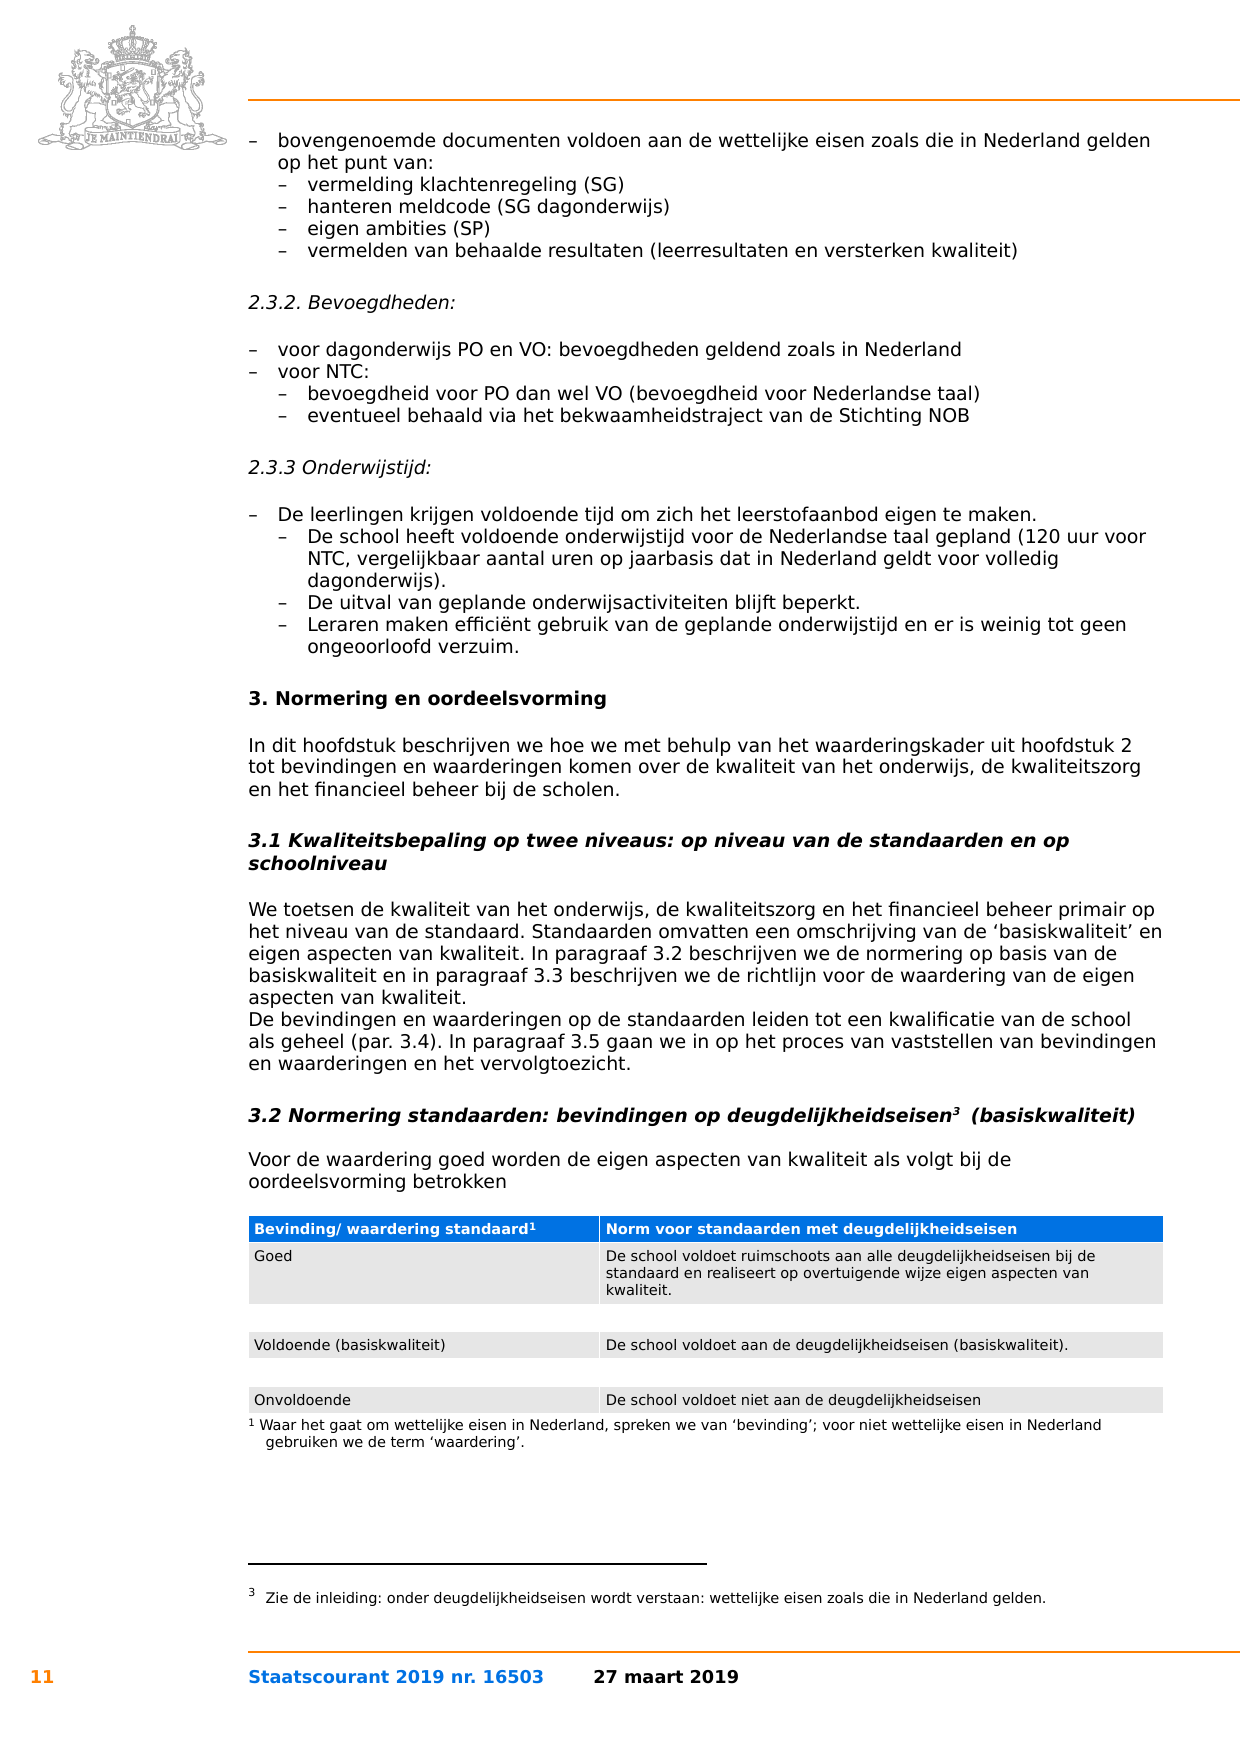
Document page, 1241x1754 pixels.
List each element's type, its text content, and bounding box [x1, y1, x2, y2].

text – eigen ambities (SP) [278, 218, 1163, 240]
text – voor dagonderwijs PO en VO: bevoegdheden geldend zoals in Nederland [248, 339, 1163, 361]
table_header Bevinding/ waardering standaard1 [249, 1216, 599, 1242]
text – bevoegdheid voor PO dan wel VO (bevoegdheid voor Nederlandse taal) [278, 383, 1163, 405]
subtitle 3.2 Normering standaarden: bevindingen op deugdelijkheidseisen (basiskwaliteit) [248, 1105, 1163, 1127]
subtitle 3. Normering en oordeelsvorming [248, 687, 1163, 709]
text De bevindingen en waarderingen op de standaarden leiden tot een kwalificatie van de school als geheel (par. 3.4). In paragraaf 3.5 gaan we in op het proces van vaststellen van bevindingen en waarderingen en het vervolgtoezicht. [248, 1009, 1163, 1075]
text Voor de waardering goed worden de eigen aspecten van kwaliteit als volgt bij de oordeelsvorming betrokken [248, 1149, 1163, 1193]
table_header Norm voor standaarden met deugdelijkheidseisen [600, 1216, 1163, 1242]
picture [38, 25, 227, 150]
text – Leraren maken efficiënt gebruik van de geplande onderwijstijd en er is weinig tot geen ongeoorloofd verzuim. [278, 613, 1163, 657]
subtitle 3.1 Kwaliteitsbepaling op twee niveaus: op niveau van de standaarden en op schoolniveau [248, 830, 1163, 874]
text – De leerlingen krijgen voldoende tijd om zich het leerstofaanbod eigen te maken. [248, 504, 1163, 526]
table_cell [249, 1305, 599, 1331]
text We toetsen de kwaliteit van het onderwijs, de kwaliteitszorg en het financieel beheer primair op het niveau van de standaard. Standaarden omvatten een omschrijving van de ‘basiskwaliteit’ en eigen aspecten van kwaliteit. In paragraaf 3.2 beschrijven we de normering op basis van de basiskwaliteit en in paragraaf 3.3 beschrijven we de richtlijn voor de waardering van de eigen aspecten van kwaliteit. [248, 899, 1163, 1009]
subtitle 2.3.3 Onderwijstijd: [248, 457, 1163, 479]
text – bovengenoemde documenten voldoen aan de wettelijke eisen zoals die in Nederland gelden op het punt van: [248, 130, 1163, 174]
text – eventueel behaald via het bekwaamheidstraject van de Stichting NOB [278, 405, 1163, 427]
table_cell De school voldoet aan de deugdelijkheidseisen (basiskwaliteit). [600, 1332, 1163, 1358]
text – De uitval van geplande onderwijsactiviteiten blijft beperkt. [278, 592, 1163, 613]
text Zie de inleiding: onder deugdelijkheidseisen wordt verstaan: wettelijke eisen zoals die in Nederland gelden. [248, 1586, 1163, 1608]
text – De school heeft voldoende onderwijstijd voor de Nederlandse taal gepland (120 uur voor NTC, vergelijkbaar aantal uren op jaarbasis dat in Nederland geldt voor volledig dagonderwijs). [278, 526, 1163, 592]
text In dit hoofdstuk beschrijven we hoe we met behulp van het waarderingskader uit hoofdstuk 2 tot bevindingen en waarderingen komen over de kwaliteit van het onderwijs, de kwaliteitszorg en het financieel beheer bij de scholen. [248, 734, 1163, 800]
table_cell [249, 1360, 599, 1386]
table_cell Goed [249, 1243, 599, 1304]
text – vermelding klachtenregeling (SG) [278, 174, 1163, 196]
table_cell 1 Waar het gaat om wettelijke eisen in Nederland, spreken we van ‘bevinding’; voor niet wettelijke eisen in Nederland gebruiken we de term ‘waardering’. [248, 1414, 1163, 1451]
table_cell De school voldoet ruimschoots aan alle deugdelijkheidseisen bij de standaard en realiseert op overtuigende wijze eigen aspecten van kwaliteit. [600, 1243, 1163, 1304]
subtitle 2.3.2. Bevoegdheden: [248, 292, 1163, 314]
table_cell De school voldoet niet aan de deugdelijkheidseisen [600, 1387, 1163, 1413]
table_cell [600, 1305, 1163, 1331]
text – hanteren meldcode (SG dagonderwijs) [278, 196, 1163, 218]
table_cell [600, 1360, 1163, 1386]
table_cell Voldoende (basiskwaliteit) [249, 1332, 599, 1358]
text – vermelden van behaalde resultaten (leerresultaten en versterken kwaliteit) [278, 240, 1163, 262]
table_cell Onvoldoende [249, 1387, 599, 1413]
text – voor NTC: [248, 361, 1163, 383]
